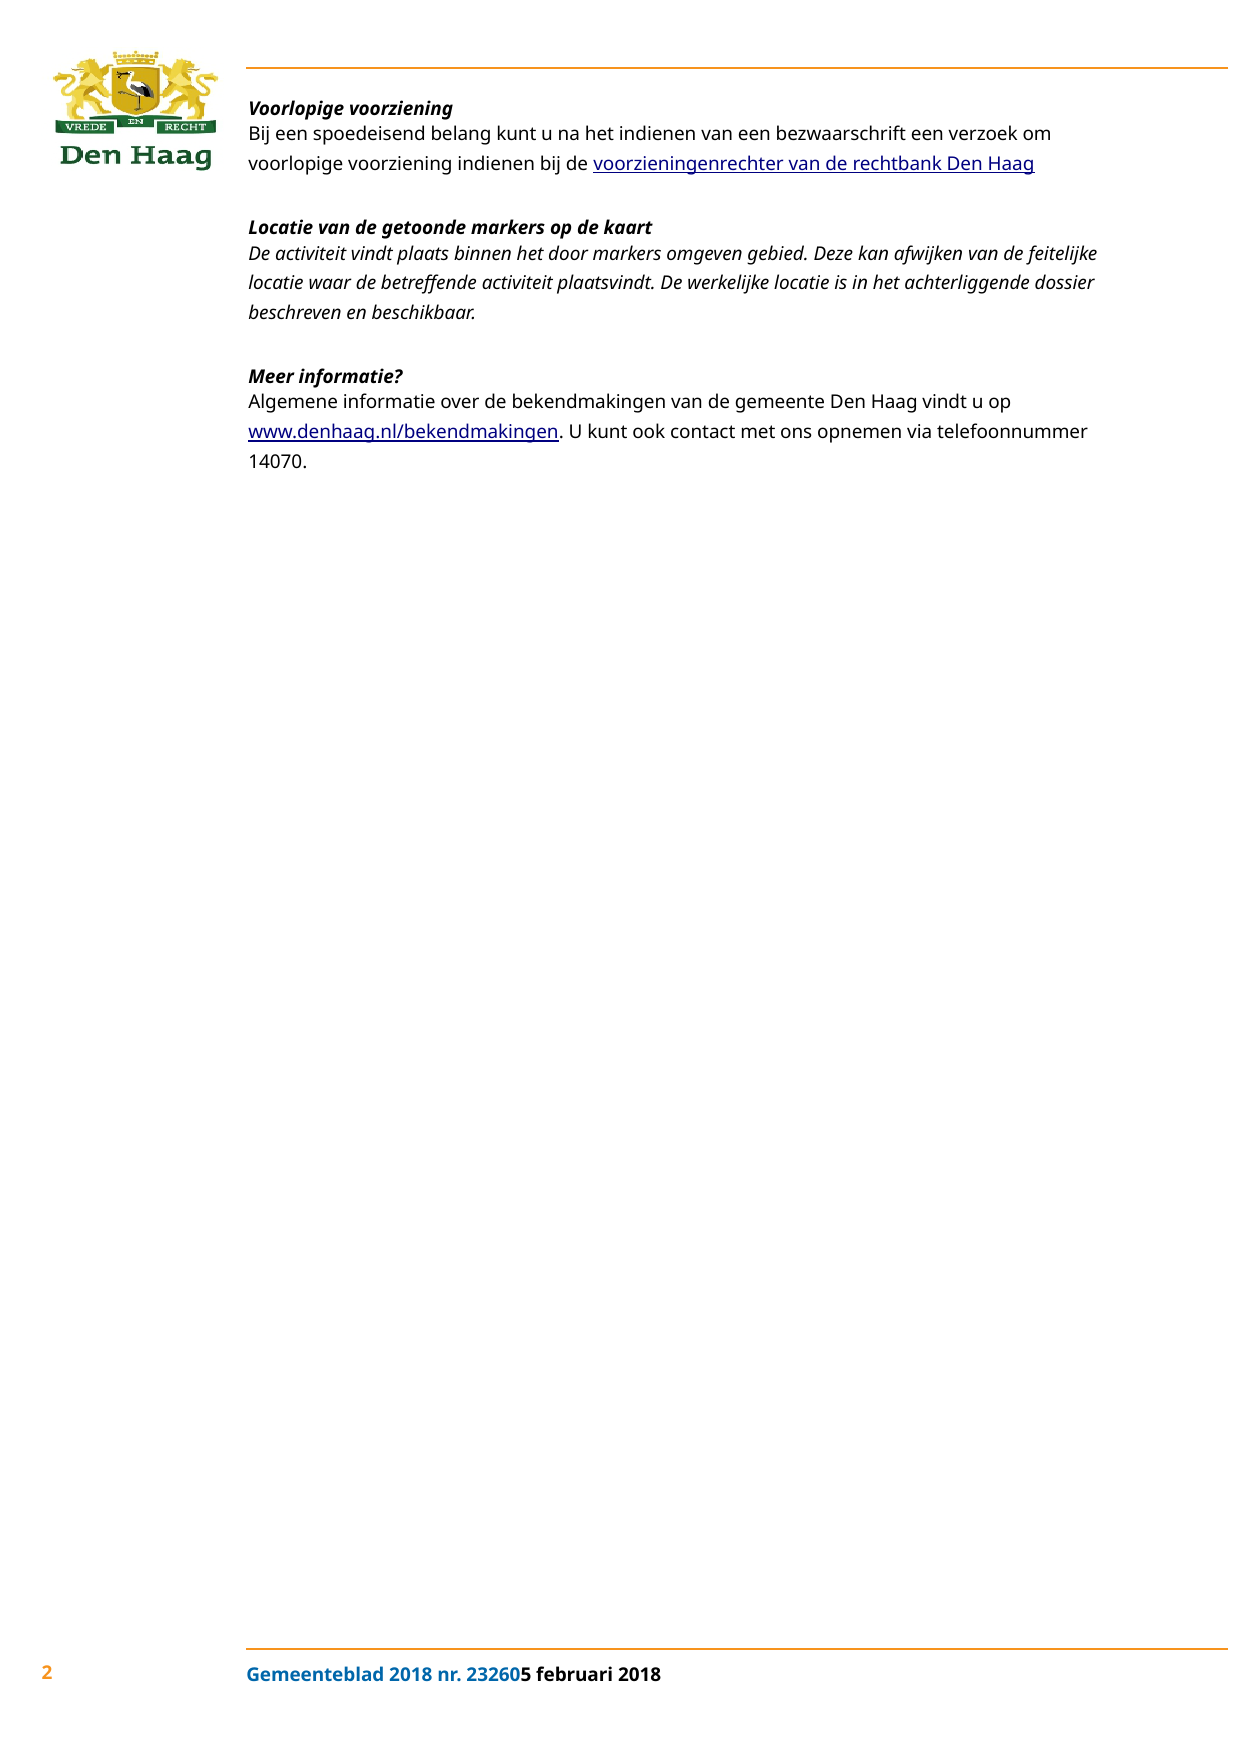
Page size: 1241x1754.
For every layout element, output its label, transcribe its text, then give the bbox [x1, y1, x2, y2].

picture [41, 47, 231, 172]
text Algemene informatie over de bekendmakingen van de gemeente Den Haag vindt u op www.denhaag.nl/bekendmakingen. U kunt ook contact met ons opnemen via telefoonnummer 14070. [248, 389, 1152, 473]
text Locatie van de getoonde markers op de kaart [248, 214, 1152, 240]
text De activiteit vindt plaats binnen het door markers omgeven gebied. Deze kan afwijken van de feitelijke locatie waar de betreffende activiteit plaatsvindt. De werkelijke locatie is in het achterliggende dossier beschreven en beschikbaar. [248, 240, 1152, 325]
text Bij een spoedeisend belang kunt u na het indienen van een bezwaarschrift een verzoek om voorlopige voorziening indienen bij de voorzieningenrechter van de rechtbank Den Haag [248, 121, 1152, 176]
text Meer informatie? [248, 363, 1152, 389]
text Voorlopige voorziening [248, 95, 1152, 121]
